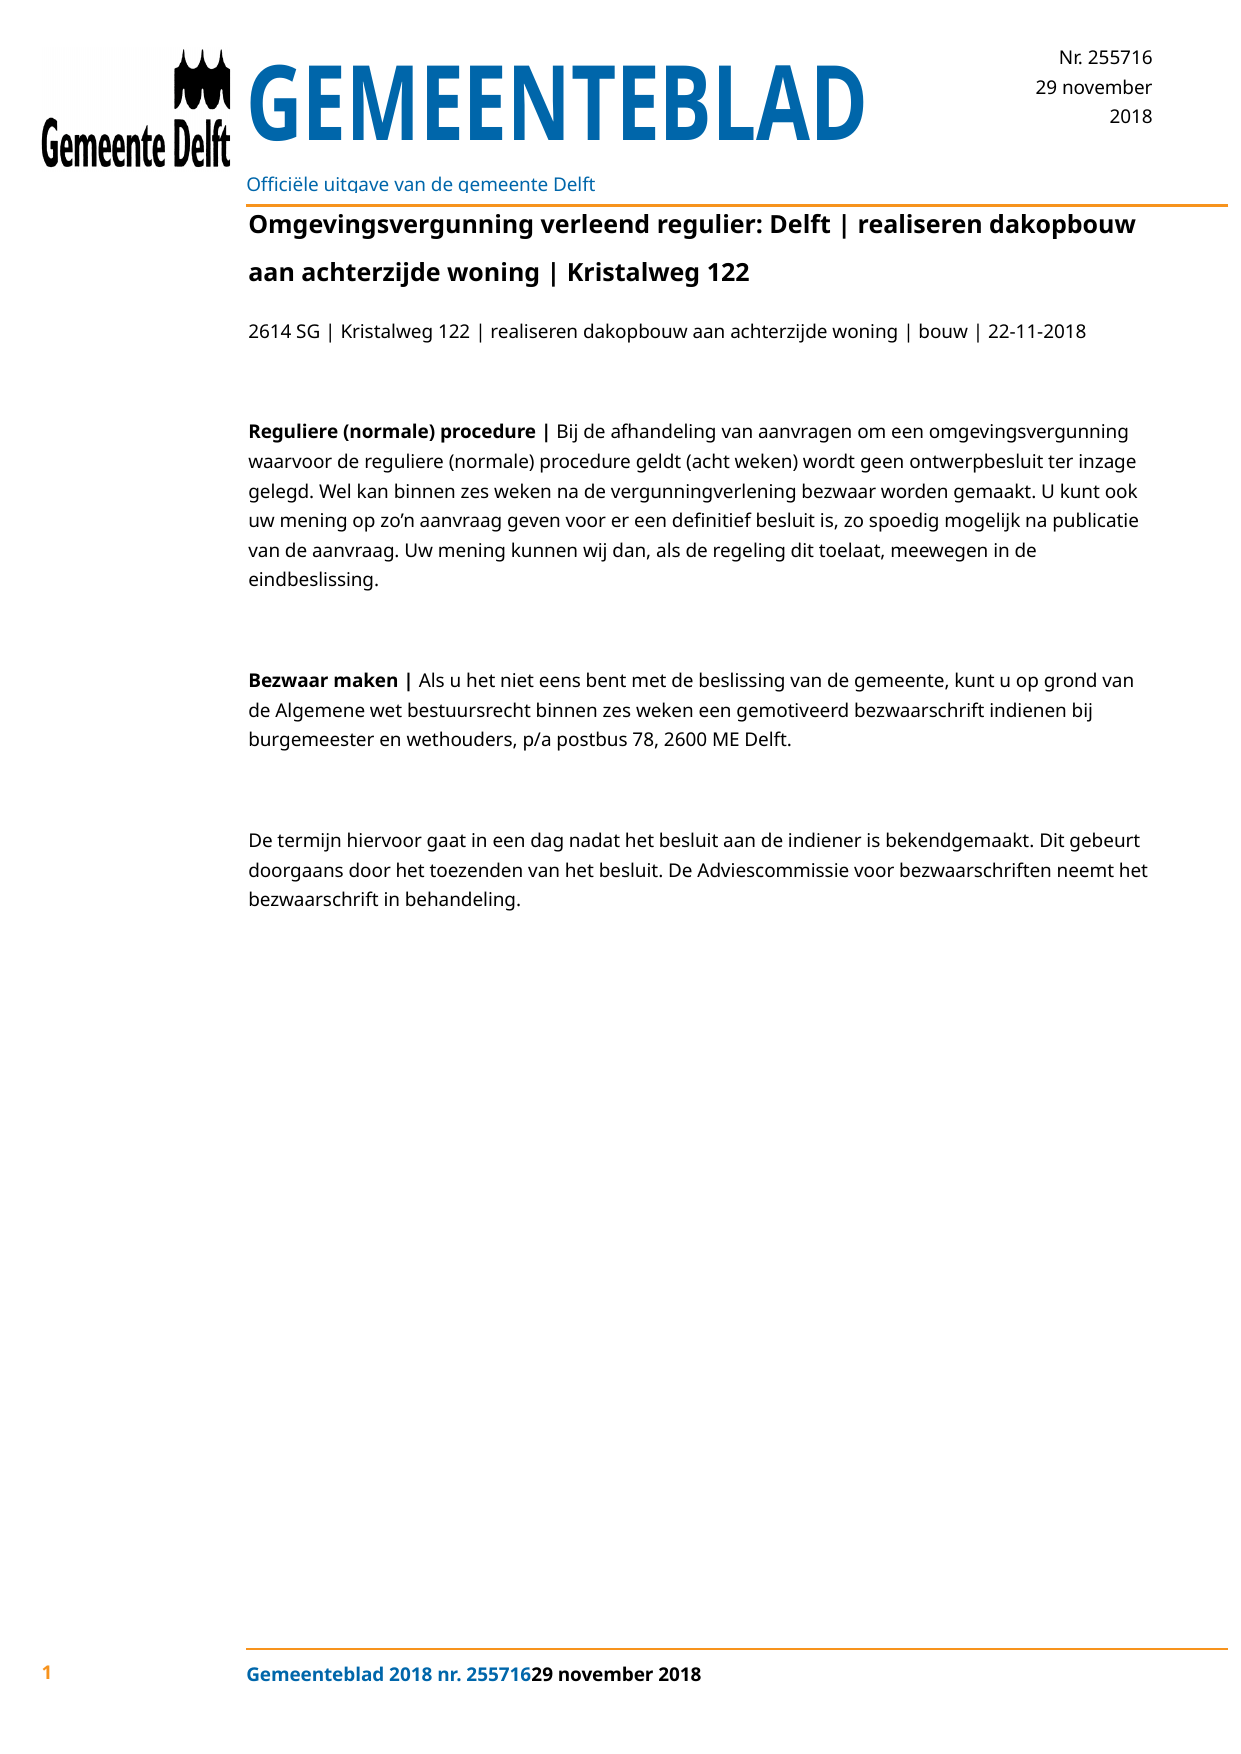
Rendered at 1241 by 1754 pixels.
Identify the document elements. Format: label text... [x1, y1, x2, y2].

picture [41, 47, 231, 172]
text De termijn hiervoor gaat in een dag nadat het besluit aan de indiener is bekendgemaakt. Dit gebeurt doorgaans door het toezenden van het besluit. De Adviescommissie voor bezwaarschriften neemt het bezwaarschrift in behandeling. [248, 827, 1152, 912]
text Bezwaar maken | Als u het niet eens bent met de beslissing van de gemeente, kunt u op grond van de Algemene wet bestuursrecht binnen zes weken een gemotiveerd bezwaarschrift indienen bij burgemeester en wethouders, p/a postbus 78, 2600 ME Delft. [248, 667, 1152, 752]
text Reguliere (normale) procedure | Bij de afhandeling van aanvragen om een omgevingsvergunning waarvoor de reguliere (normale) procedure geldt (acht weken) wordt geen ontwerpbesluit ter inzage gelegd. Wel kan binnen zes weken na de vergunningverlening bezwaar worden gemaakt. U kunt ook uw mening op zo’n aanvraag geven voor er een definitief besluit is, zo spoedig mogelijk na publicatie van de aanvraag. Uw mening kunnen wij dan, als de regeling dit toelaat, meewegen in de eindbeslissing. [248, 419, 1152, 592]
text 2614 SG | Kristalweg 122 | realiseren dakopbouw aan achterzijde woning | bouw | 22-11-2018 [248, 318, 1152, 344]
text Omgevingsvergunning verleend regulier: Delft | realiseren dakopbouw aan achterzijde woning | Kristalweg 122 [248, 207, 1152, 288]
